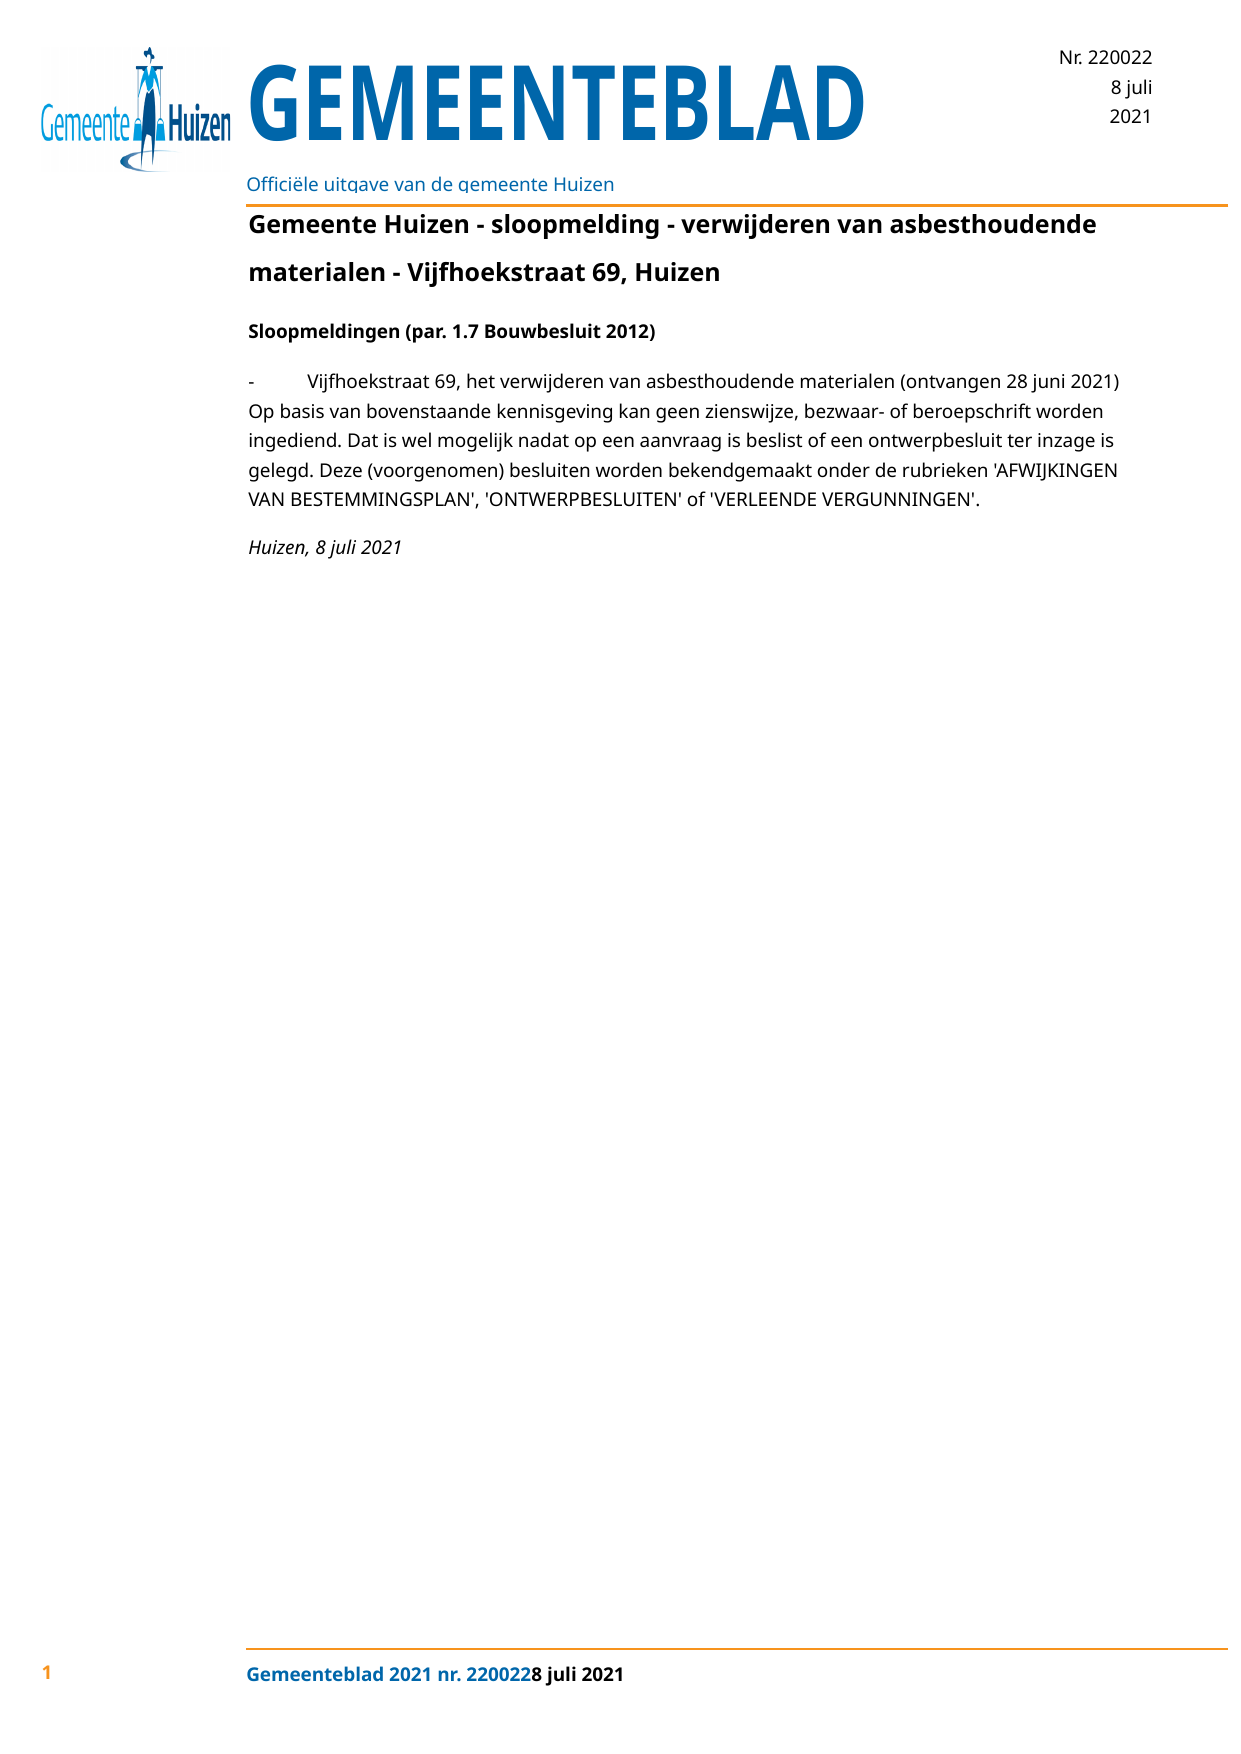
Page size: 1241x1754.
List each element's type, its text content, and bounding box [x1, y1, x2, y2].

text Sloopmeldingen (par. 1.7 Bouwbesluit 2012) [248, 318, 1152, 344]
picture [41, 47, 231, 172]
text Huizen, 8 juli 2021 [248, 534, 1152, 560]
text Op basis van bovenstaande kennisgeving kan geen zienswijze, bezwaar- of beroepschrift worden ingediend. Dat is wel mogelijk nadat op een aanvraag is beslist of een ontwerpbesluit ter inzage is gelegd. Deze (voorgenomen) besluiten worden bekendgemaakt onder de rubrieken 'AFWIJKINGEN VAN BESTEMMINGSPLAN', 'ONTWERPBESLUITEN' of 'VERLEENDE VERGUNNINGEN'. [248, 398, 1152, 512]
list Vijfhoekstraat 69, het verwijderen van asbesthoudende materialen (ontvangen 28 juni 2021) [248, 368, 1152, 394]
text Gemeente Huizen - sloopmelding - verwijderen van asbesthoudende materialen - Vijfhoekstraat 69, Huizen [248, 207, 1152, 288]
